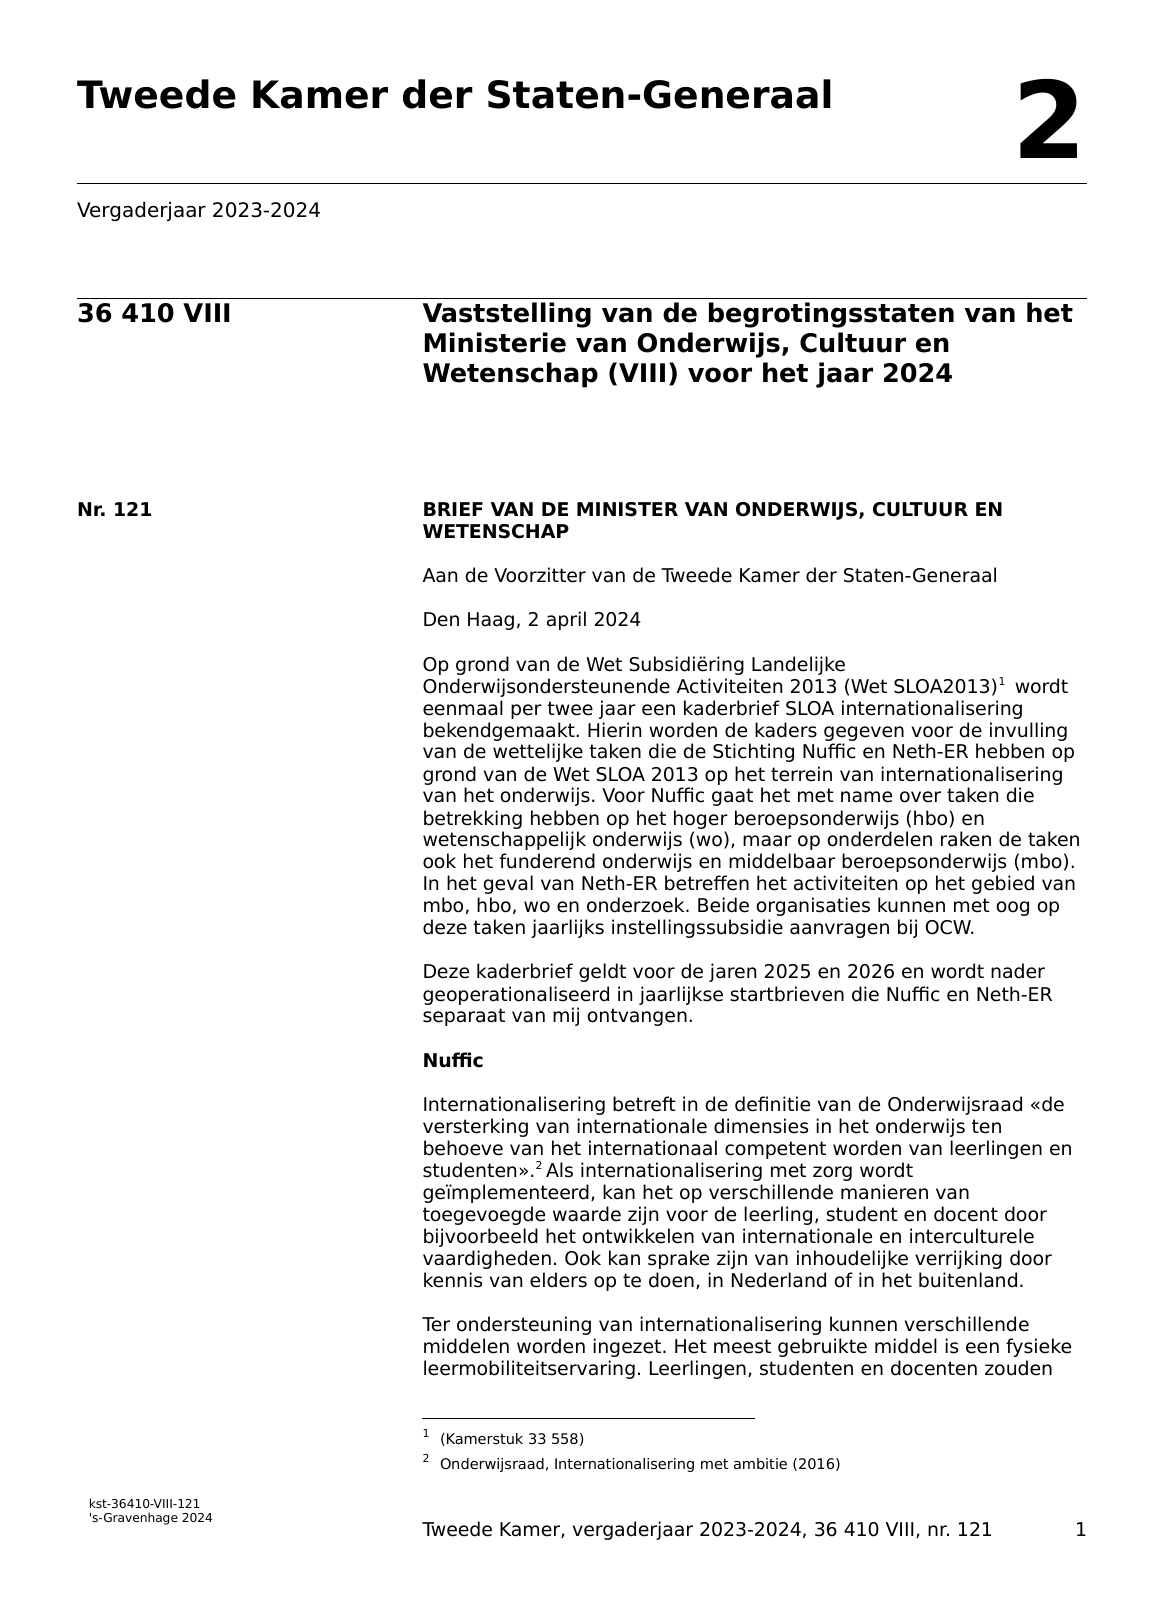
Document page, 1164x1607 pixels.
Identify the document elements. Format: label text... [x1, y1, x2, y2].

subtitle 36 410 VIII Vaststelling van de begrotingsstaten van het Ministerie van Onderwijs, Cultuur en Wetenschap (VIII) voor het jaar 2024 [77, 299, 1087, 388]
text Ter ondersteuning van internationalisering kunnen verschillende middelen worden ingezet. Het meest gebruikte middel is een fysieke leermobiliteitservaring. Leerlingen, studenten en docenten zouden [422, 1314, 1087, 1380]
table_cell Vergaderjaar 2023-2024 [77, 184, 1087, 298]
text 's-Gravenhage 2024 [88, 1511, 323, 1525]
table_header Tweede Kamer der Staten-Generaal [77, 59, 886, 183]
text Op grond van de Wet Subsidiëring Landelijke Onderwijsondersteunende Activiteiten 2013 (Wet SLOA2013) wordt eenmaal per twee jaar een kaderbrief SLOA internationalisering bekendgemaakt. Hierin worden de kaders gegeven voor de invulling van de wettelijke taken die de Stichting Nuffic en Neth-ER hebben op grond van de Wet SLOA 2013 op het terrein van internationalisering van het onderwijs. Voor Nuffic gaat het met name over taken die betrekking hebben op het hoger beroepsonderwijs (hbo) en wetenschappelijk onderwijs (wo), maar op onderdelen raken de taken ook het funderend onderwijs en middelbaar beroepsonderwijs (mbo). In het geval van Neth-ER betreffen het activiteiten op het gebied van mbo, hbo, wo en onderzoek. Beide organisaties kunnen met oog op deze taken jaarlijks instellingssubsidie aanvragen bij OCW. [422, 653, 1087, 939]
table_header 2 [886, 59, 1087, 183]
text Deze kaderbrief geldt voor de jaren 2025 en 2026 en wordt nader geoperationaliseerd in jaarlijkse startbrieven die Nuffic en Neth-ER separaat van mij ontvangen. [422, 961, 1087, 1027]
text Den Haag, 2 april 2024 [422, 609, 1087, 631]
text kst-36410-VIII-121 [88, 1497, 323, 1511]
text Aan de Voorzitter van de Tweede Kamer der Staten-Generaal [422, 565, 1087, 587]
text Onderwijsraad, Internationalisering met ambitie (2016) [422, 1452, 1087, 1474]
subtitle Nuffic [422, 1049, 1087, 1072]
subtitle Nr. 121 BRIEF VAN DE MINISTER VAN ONDERWIJS, CULTUUR EN WETENSCHAP [77, 499, 1087, 543]
text Internationalisering betreft in de definitie van de Onderwijsraad «de versterking van internationale dimensies in het onderwijs ten behoeve van het internationaal competent worden van leerlingen en studenten».Als internationalisering met zorg wordt geïmplementeerd, kan het op verschillende manieren van toegevoegde waarde zijn voor de leerling, student en docent door bijvoorbeeld het ontwikkelen van internationale en interculturele vaardigheden. Ook kan sprake zijn van inhoudelijke verrijking door kennis van elders op te doen, in Nederland of in het buitenland. [422, 1094, 1087, 1292]
text (Kamerstuk 33 558) [422, 1427, 1087, 1449]
